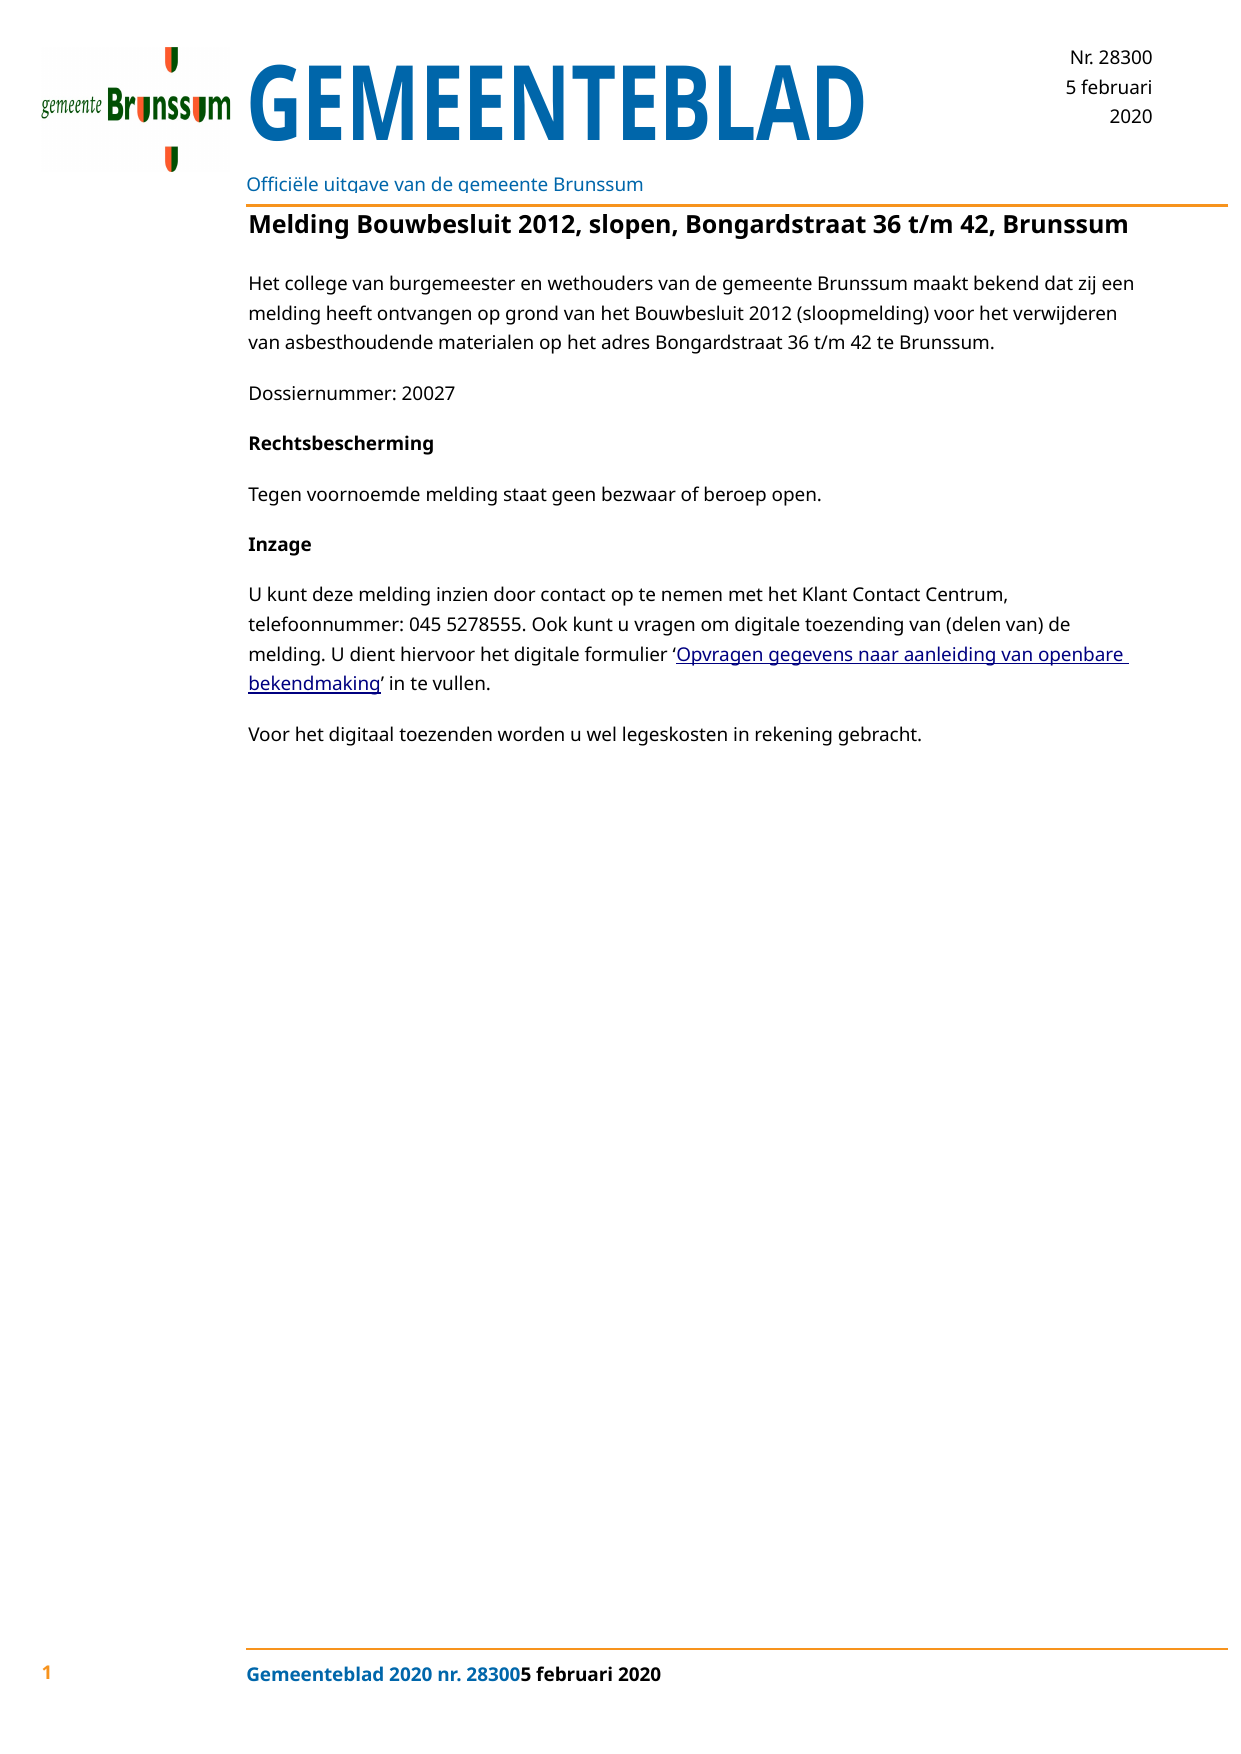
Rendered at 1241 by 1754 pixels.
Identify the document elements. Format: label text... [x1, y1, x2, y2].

text U kunt deze melding inzien door contact op te nemen met het Klant Contact Centrum, telefoonnummer: 045 5278555. Ook kunt u vragen om digitale toezending van (delen van) de melding. U dient hiervoor het digitale formulier ‘Opvragen gegevens naar aanleiding van openbare bekendmaking’ in te vullen. [248, 582, 1152, 696]
text Tegen voornoemde melding staat geen bezwaar of beroep open. [248, 481, 1152, 506]
text Dossiernummer: 20027 [248, 380, 1152, 406]
text Voor het digitaal toezenden worden u wel legeskosten in rekening gebracht. [248, 721, 1152, 746]
picture [41, 47, 231, 172]
text Melding Bouwbesluit 2012, slopen, Bongardstraat 36 t/m 42, Brunssum [248, 207, 1152, 241]
text Inzage [248, 531, 1152, 557]
text Rechtsbescherming [248, 430, 1152, 456]
text Het college van burgemeester en wethouders van de gemeente Brunssum maakt bekend dat zij een melding heeft ontvangen op grond van het Bouwbesluit 2012 (sloopmelding) voor het verwijderen van asbesthoudende materialen op het adres Bongardstraat 36 t/m 42 te Brunssum. [248, 270, 1152, 355]
